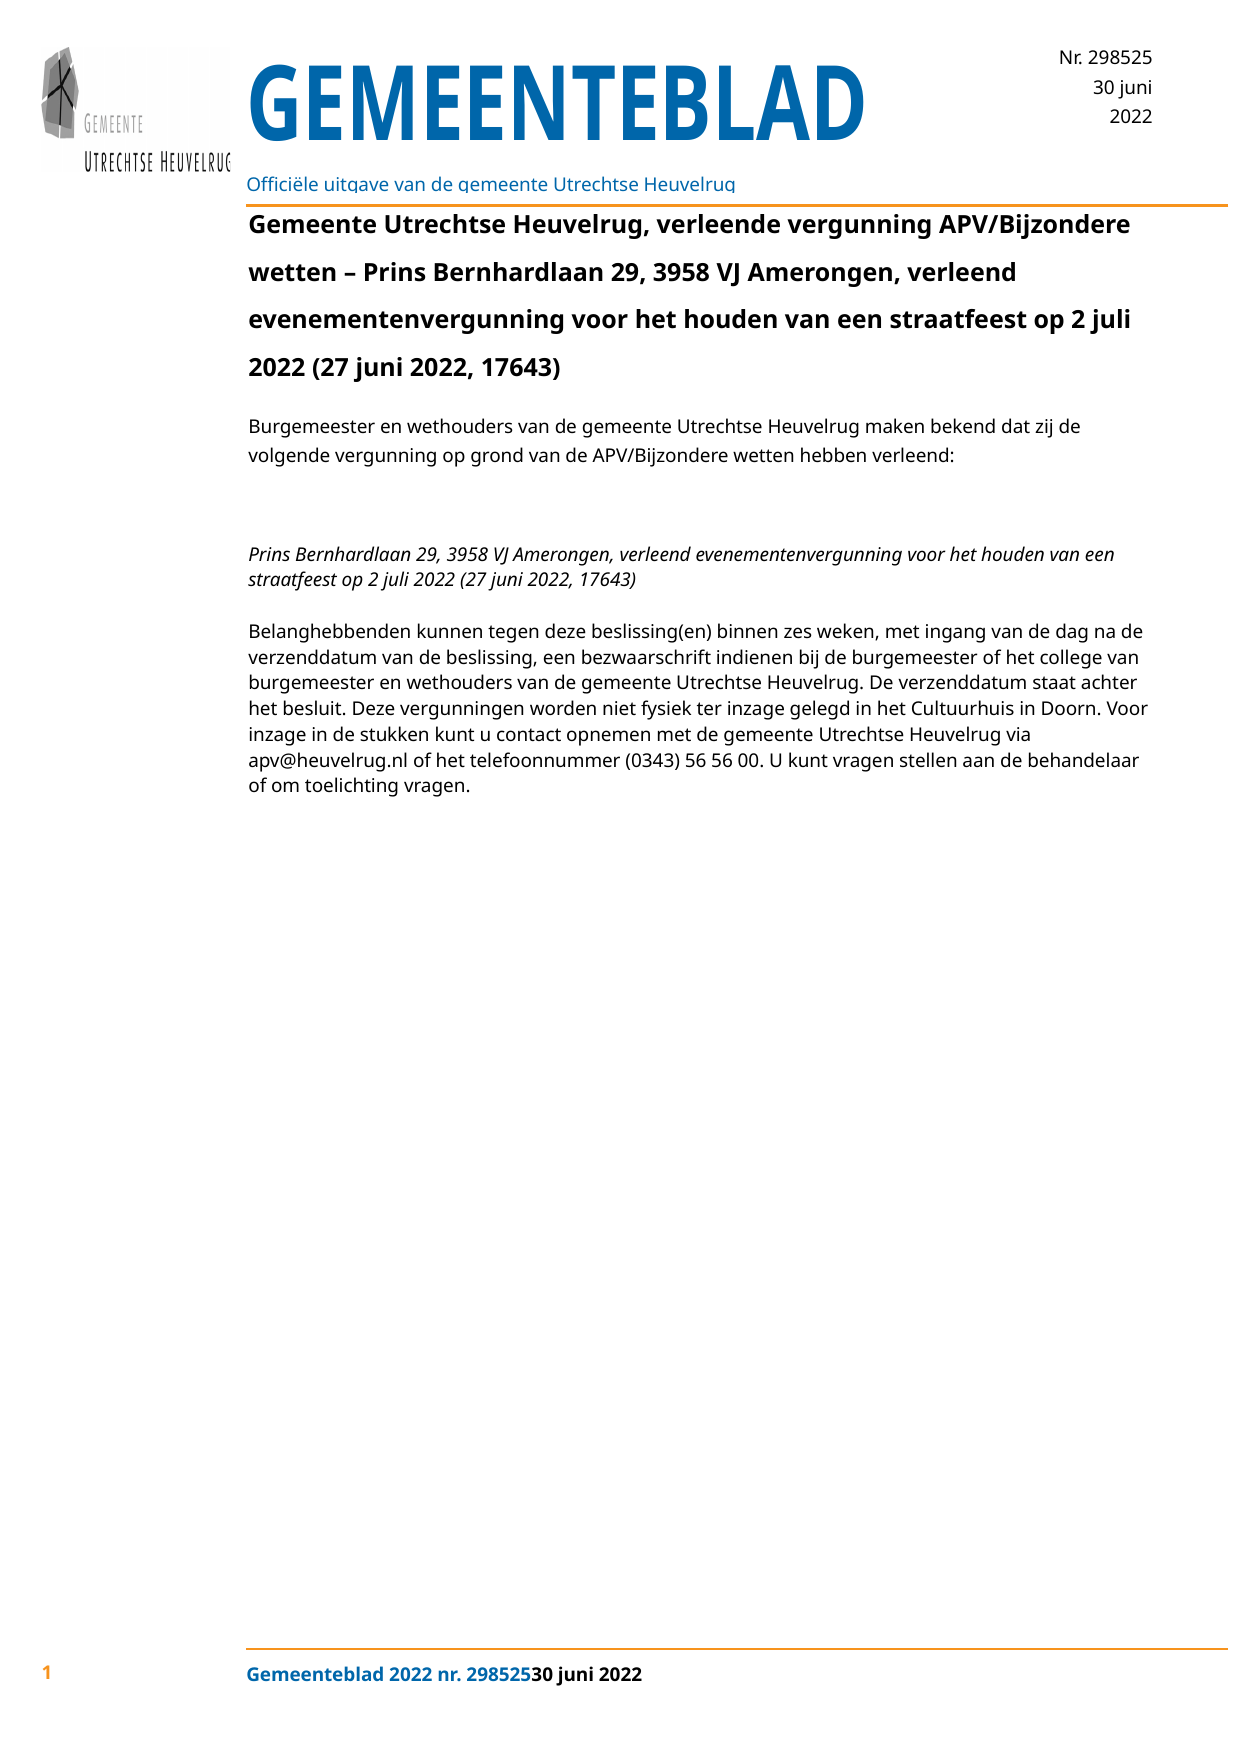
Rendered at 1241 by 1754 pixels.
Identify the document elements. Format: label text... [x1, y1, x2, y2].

text Prins Bernhardlaan 29, 3958 VJ Amerongen, verleend evenementenvergunning voor het houden van een straatfeest op 2 juli 2022 (27 juni 2022, 17643) [248, 541, 1152, 592]
text Belanghebbenden kunnen tegen deze beslissing(en) binnen zes weken, met ingang van de dag na de verzenddatum van de beslissing, een bezwaarschrift indienen bij de burgemeester of het college van burgemeester en wethouders van de gemeente Utrechtse Heuvelrug. De verzenddatum staat achter het besluit. Deze vergunningen worden niet fysiek ter inzage gelegd in het Cultuurhuis in Doorn. Voor inzage in de stukken kunt u contact opnemen met de gemeente Utrechtse Heuvelrug via apv@heuvelrug.nl of het telefoonnummer (0343) 56 56 00. U kunt vragen stellen aan de behandelaar of om toelichting vragen. [248, 618, 1152, 798]
text Gemeente Utrechtse Heuvelrug, verleende vergunning APV/Bijzondere wetten – Prins Bernhardlaan 29, 3958 VJ Amerongen, verleend evenementenvergunning voor het houden van een straatfeest op 2 juli 2022 (27 juni 2022, 17643) [248, 207, 1152, 384]
picture [41, 47, 231, 172]
text Burgemeester en wethouders van de gemeente Utrechtse Heuvelrug maken bekend dat zij de volgende vergunning op grond van de APV/Bijzondere wetten hebben verleend: [248, 413, 1152, 468]
